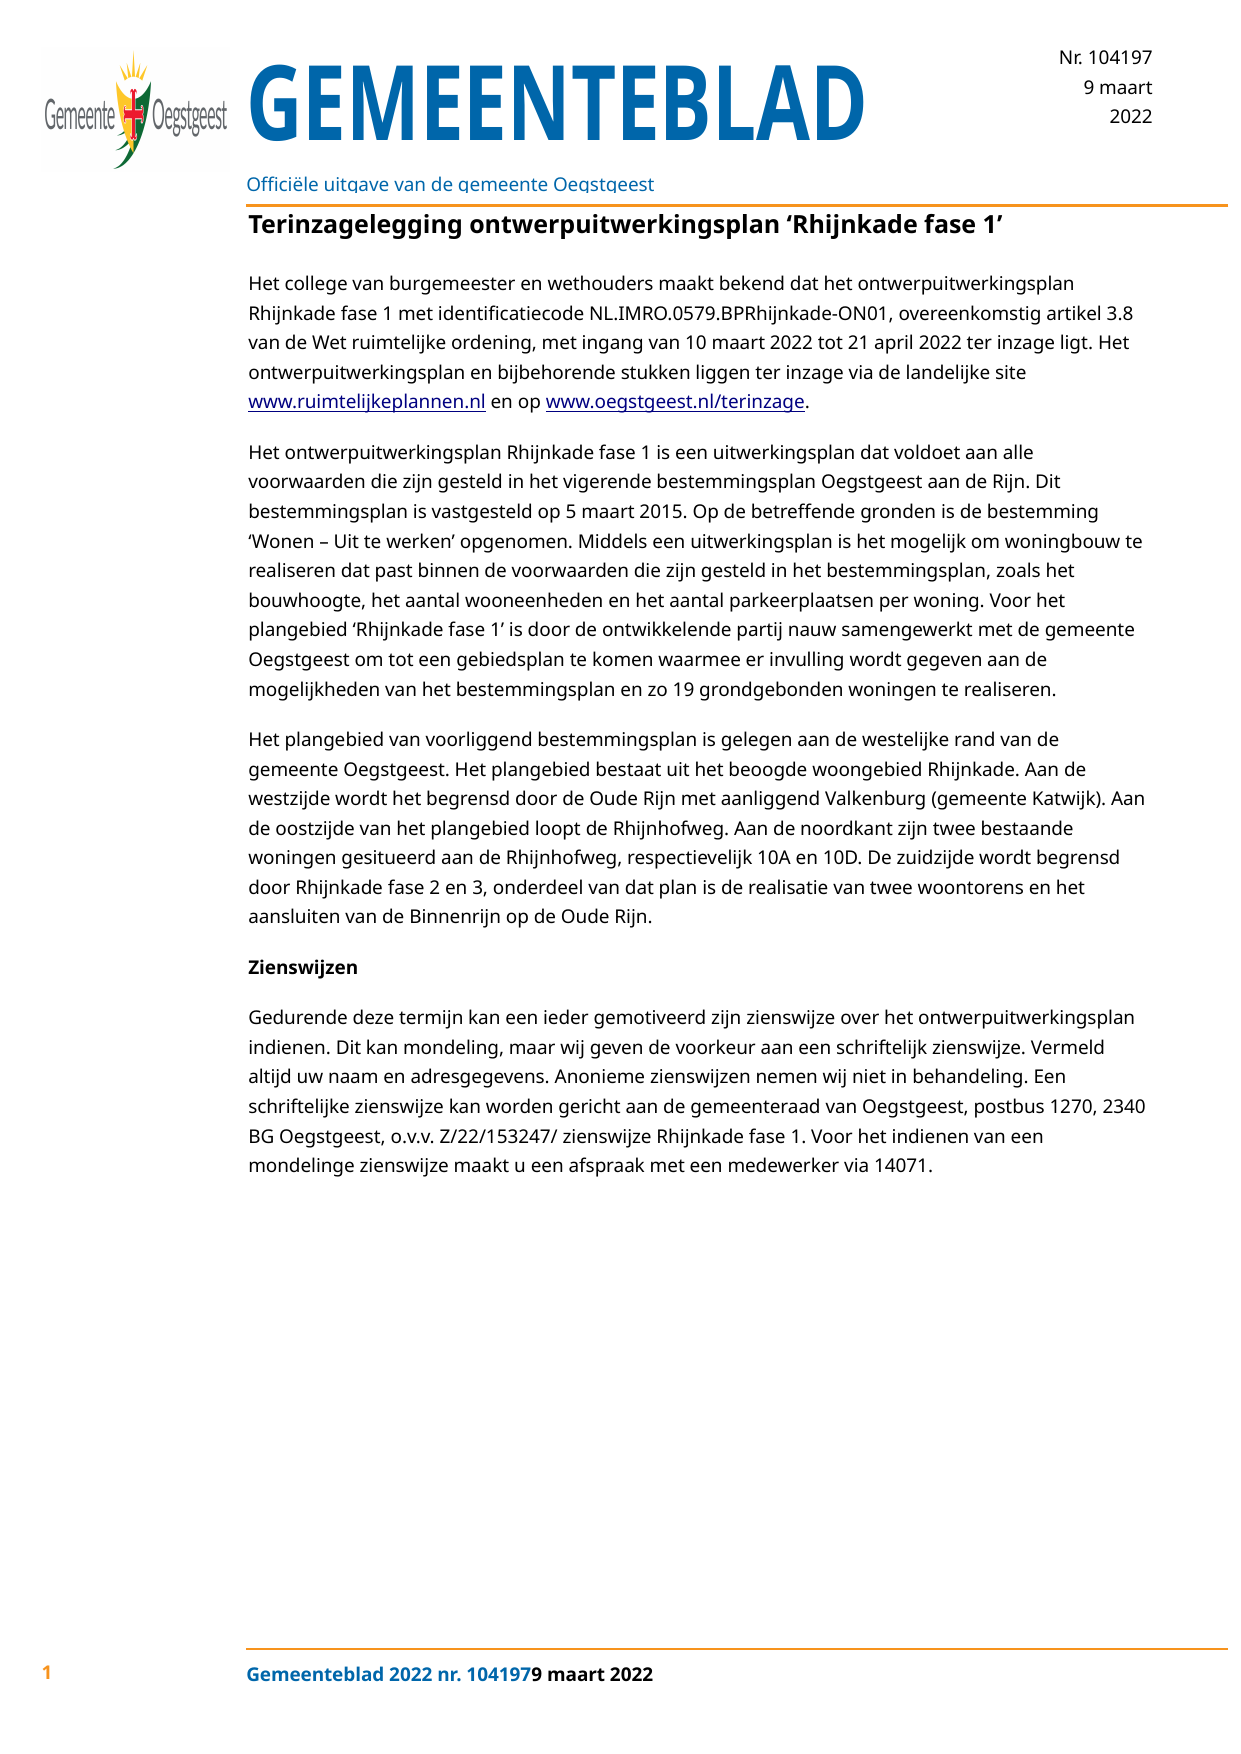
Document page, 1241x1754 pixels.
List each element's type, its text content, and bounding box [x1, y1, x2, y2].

text Zienswijzen [248, 954, 1152, 980]
picture [41, 47, 231, 172]
text Het ontwerpuitwerkingsplan Rhijnkade fase 1 is een uitwerkingsplan dat voldoet aan alle voorwaarden die zijn gesteld in het vigerende bestemmingsplan Oegstgeest aan de Rijn. Dit bestemmingsplan is vastgesteld op 5 maart 2015. Op de betreffende gronden is de bestemming ‘Wonen – Uit te werken’ opgenomen. Middels een uitwerkingsplan is het mogelijk om woningbouw te realiseren dat past binnen de voorwaarden die zijn gesteld in het bestemmingsplan, zoals het bouwhoogte, het aantal wooneenheden en het aantal parkeerplaatsen per woning. Voor het plangebied ‘Rhijnkade fase 1’ is door de ontwikkelende partij nauw samengewerkt met de gemeente Oegstgeest om tot een gebiedsplan te komen waarmee er invulling wordt gegeven aan de mogelijkheden van het bestemmingsplan en zo 19 grondgebonden woningen te realiseren. [248, 439, 1152, 701]
text Terinzagelegging ontwerpuitwerkingsplan ‘Rhijnkade fase 1’ [248, 207, 1152, 241]
text Het college van burgemeester en wethouders maakt bekend dat het ontwerpuitwerkingsplan Rhijnkade fase 1 met identificatiecode NL.IMRO.0579.BPRhijnkade-ON01, overeenkomstig artikel 3.8 van de Wet ruimtelijke ordening, met ingang van 10 maart 2022 tot 21 april 2022 ter inzage ligt. Het ontwerpuitwerkingsplan en bijbehorende stukken liggen ter inzage via de landelijke site www.ruimtelijkeplannen.nl en op www.oegstgeest.nl/terinzage. [248, 270, 1152, 414]
text Gedurende deze termijn kan een ieder gemotiveerd zijn zienswijze over het ontwerpuitwerkingsplan indienen. Dit kan mondeling, maar wij geven de voorkeur aan een schriftelijk zienswijze. Vermeld altijd uw naam en adresgegevens. Anonieme zienswijzen nemen wij niet in behandeling. Een schriftelijke zienswijze kan worden gericht aan de gemeenteraad van Oegstgeest, postbus 1270, 2340 BG Oegstgeest, o.v.v. Z/22/153247/ zienswijze Rhijnkade fase 1. Voor het indienen van een mondelinge zienswijze maakt u een afspraak met een medewerker via 14071. [248, 1004, 1152, 1178]
text Het plangebied van voorliggend bestemmingsplan is gelegen aan de westelijke rand van de gemeente Oegstgeest. Het plangebied bestaat uit het beoogde woongebied Rhijnkade. Aan de westzijde wordt het begrensd door de Oude Rijn met aanliggend Valkenburg (gemeente Katwijk). Aan de oostzijde van het plangebied loopt de Rhijnhofweg. Aan de noordkant zijn twee bestaande woningen gesitueerd aan de Rhijnhofweg, respectievelijk 10A en 10D. De zuidzijde wordt begrensd door Rhijnkade fase 2 en 3, onderdeel van dat plan is de realisatie van twee woontorens en het aansluiten van de Binnenrijn op de Oude Rijn. [248, 726, 1152, 929]
